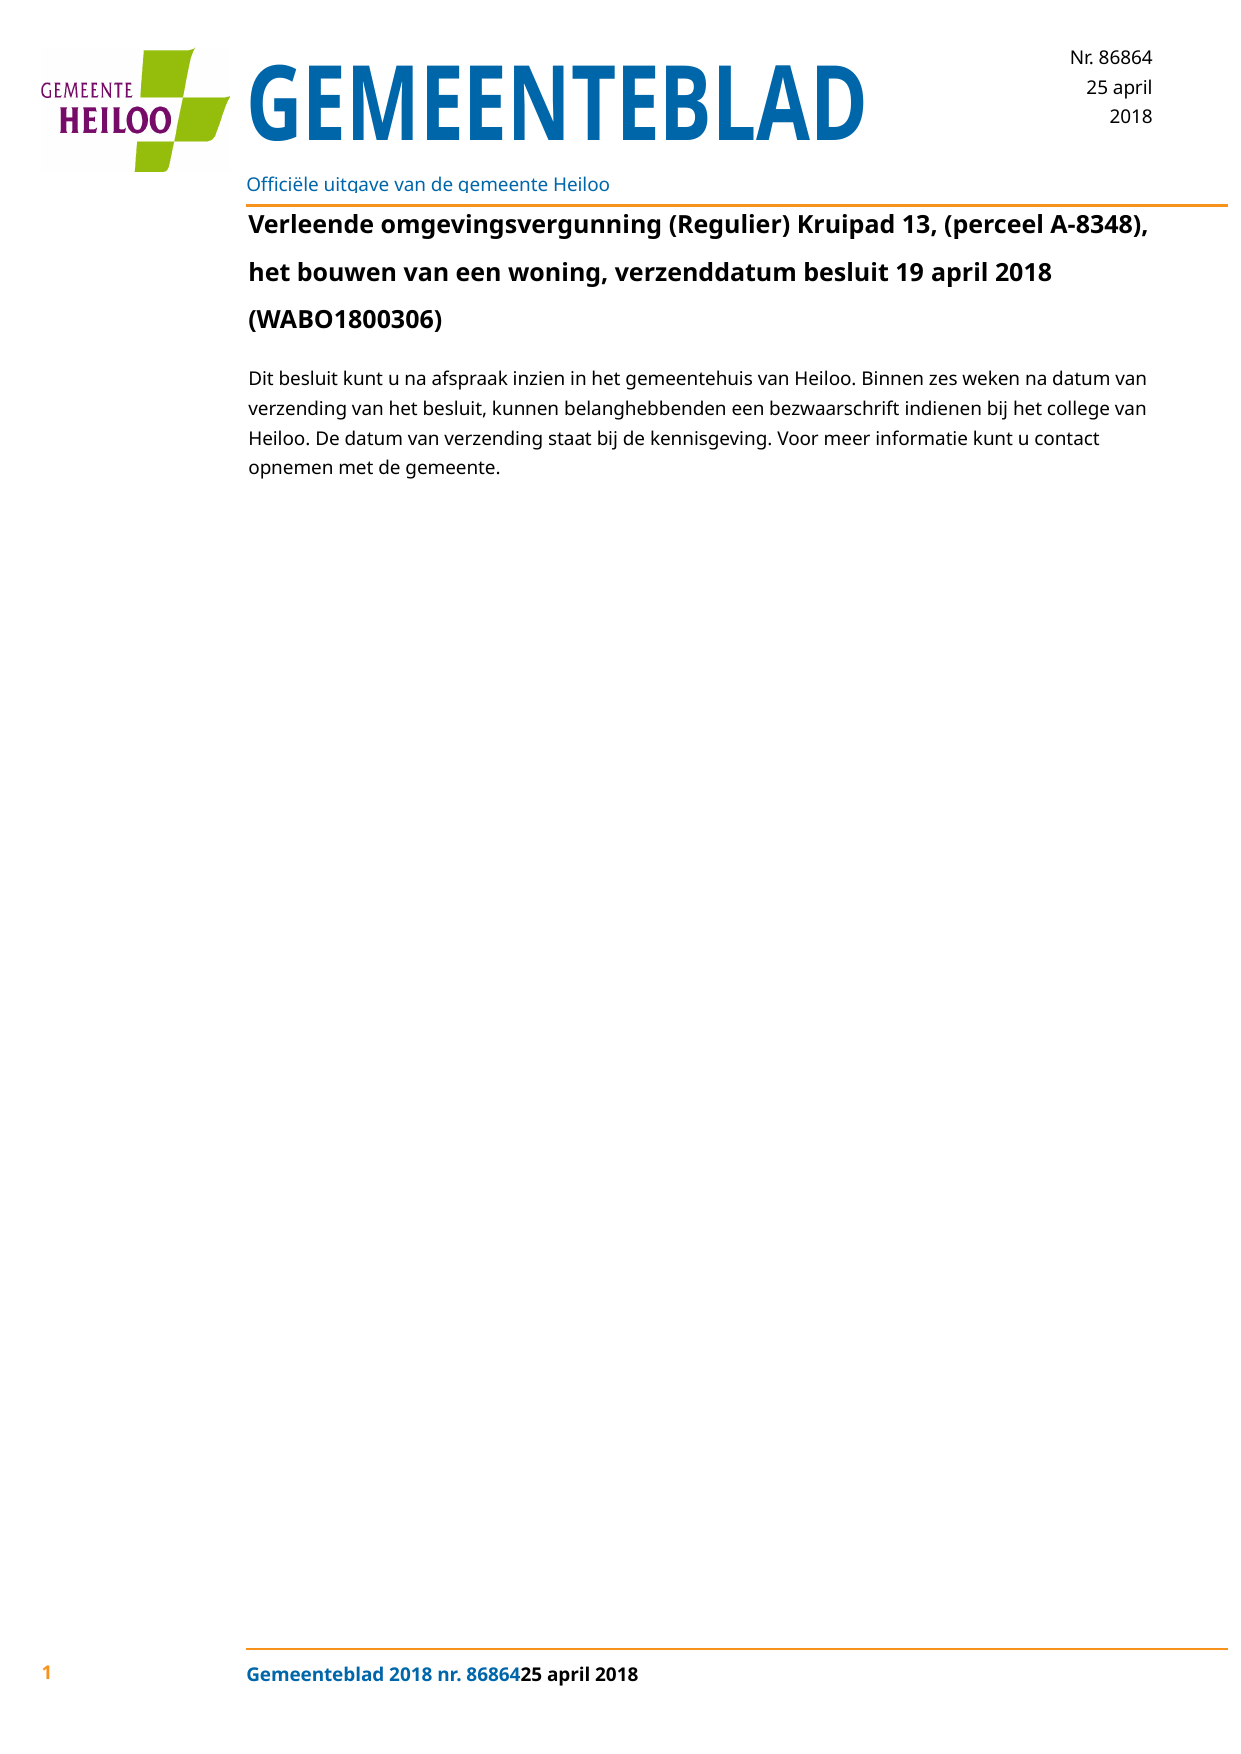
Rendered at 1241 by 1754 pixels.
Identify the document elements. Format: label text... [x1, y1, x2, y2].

picture [41, 47, 231, 172]
text Dit besluit kunt u na afspraak inzien in het gemeentehuis van Heiloo. Binnen zes weken na datum van verzending van het besluit, kunnen belanghebbenden een bezwaarschrift indienen bij het college van Heiloo. De datum van verzending staat bij de kennisgeving. Voor meer informatie kunt u contact opnemen met de gemeente. [248, 366, 1152, 480]
text Verleende omgevingsvergunning (Regulier) Kruipad 13, (perceel A-8348), het bouwen van een woning, verzenddatum besluit 19 april 2018 (WABO1800306) [248, 207, 1152, 336]
